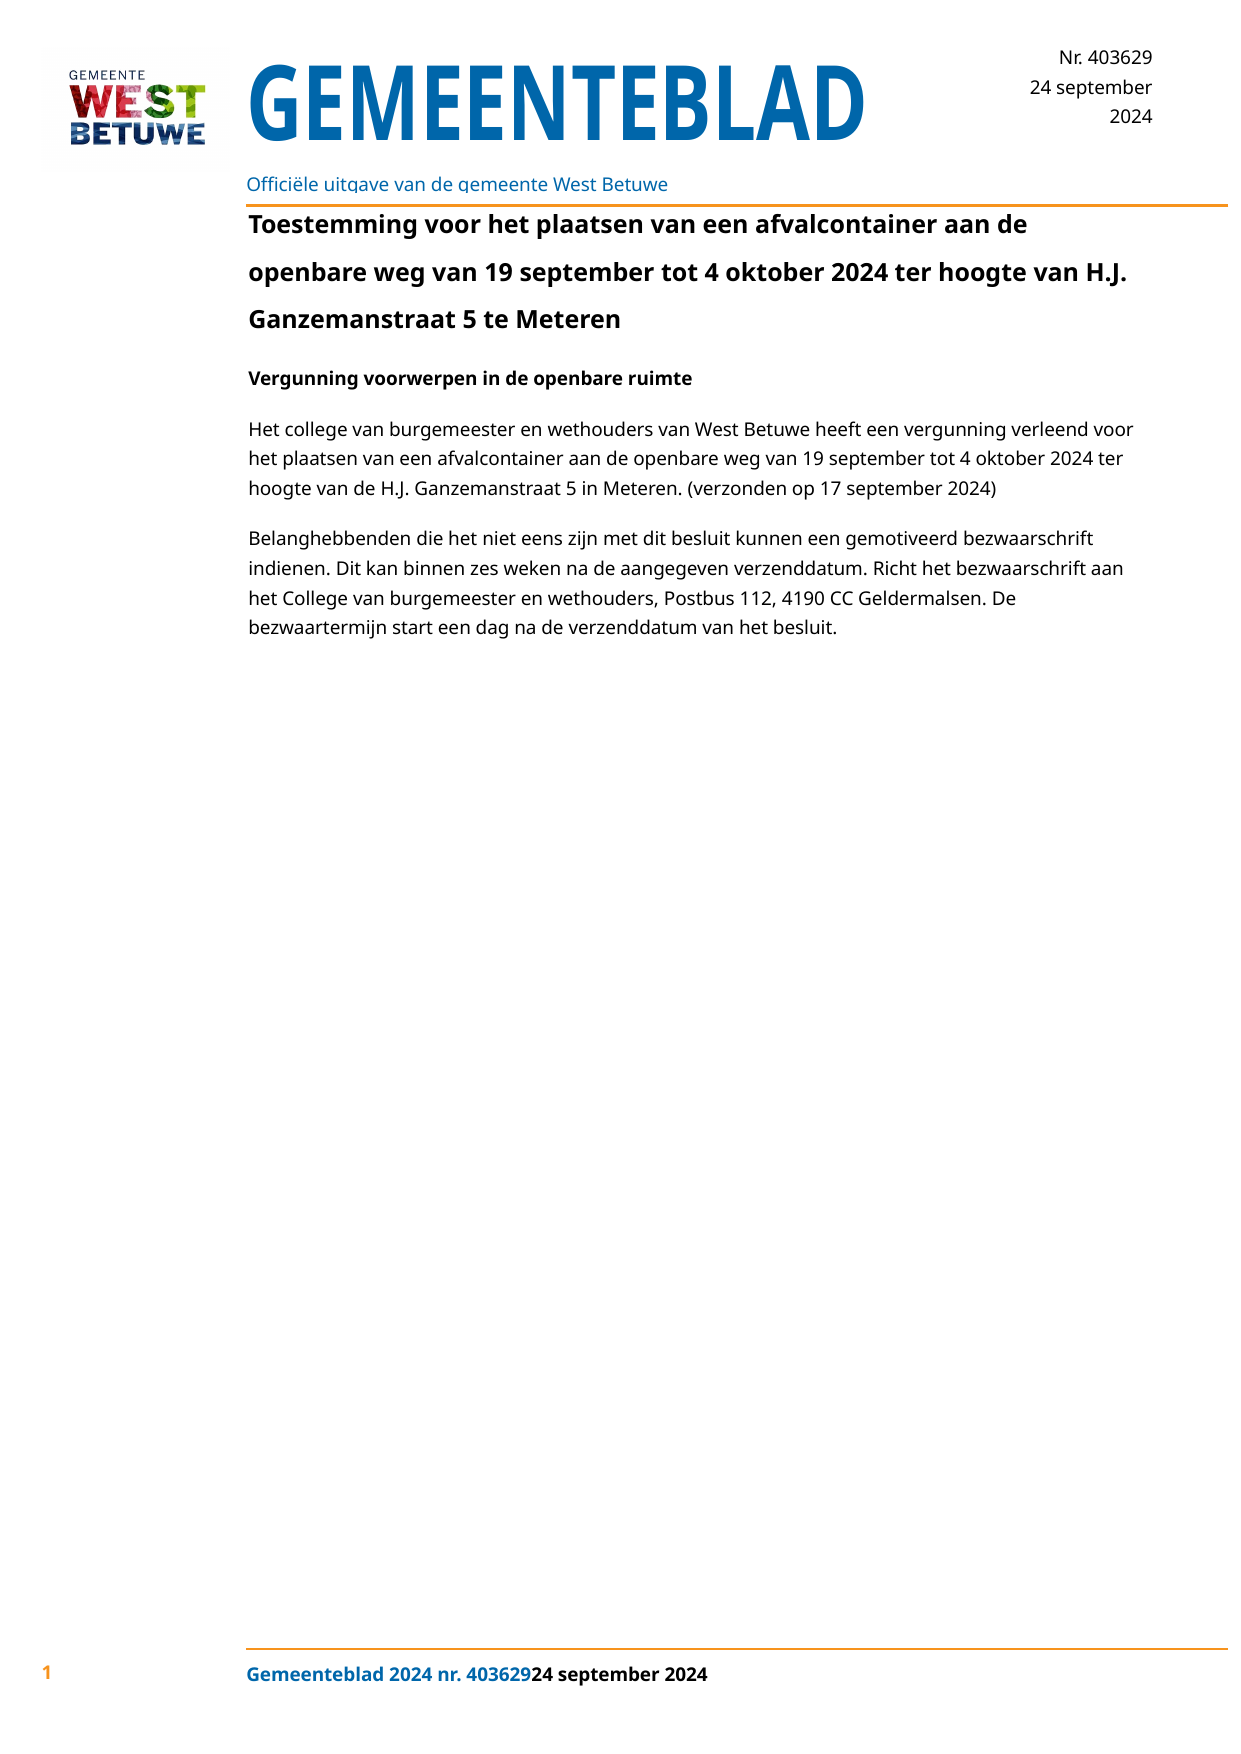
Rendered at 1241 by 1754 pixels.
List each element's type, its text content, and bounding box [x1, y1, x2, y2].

picture [41, 47, 231, 172]
text Belanghebbenden die het niet eens zijn met dit besluit kunnen een gemotiveerd bezwaarschrift indienen. Dit kan binnen zes weken na de aangegeven verzenddatum. Richt het bezwaarschrift aan het College van burgemeester en wethouders, Postbus 112, 4190 CC Geldermalsen. De bezwaartermijn start een dag na de verzenddatum van het besluit. [248, 526, 1152, 640]
text Toestemming voor het plaatsen van een afvalcontainer aan de openbare weg van 19 september tot 4 oktober 2024 ter hoogte van H.J. Ganzemanstraat 5 te Meteren [248, 207, 1152, 336]
text Vergunning voorwerpen in de openbare ruimte [248, 366, 1152, 391]
text Het college van burgemeester en wethouders van West Betuwe heeft een vergunning verleend voor het plaatsen van een afvalcontainer aan de openbare weg van 19 september tot 4 oktober 2024 ter hoogte van de H.J. Ganzemanstraat 5 in Meteren. (verzonden op 17 september 2024) [248, 416, 1152, 501]
